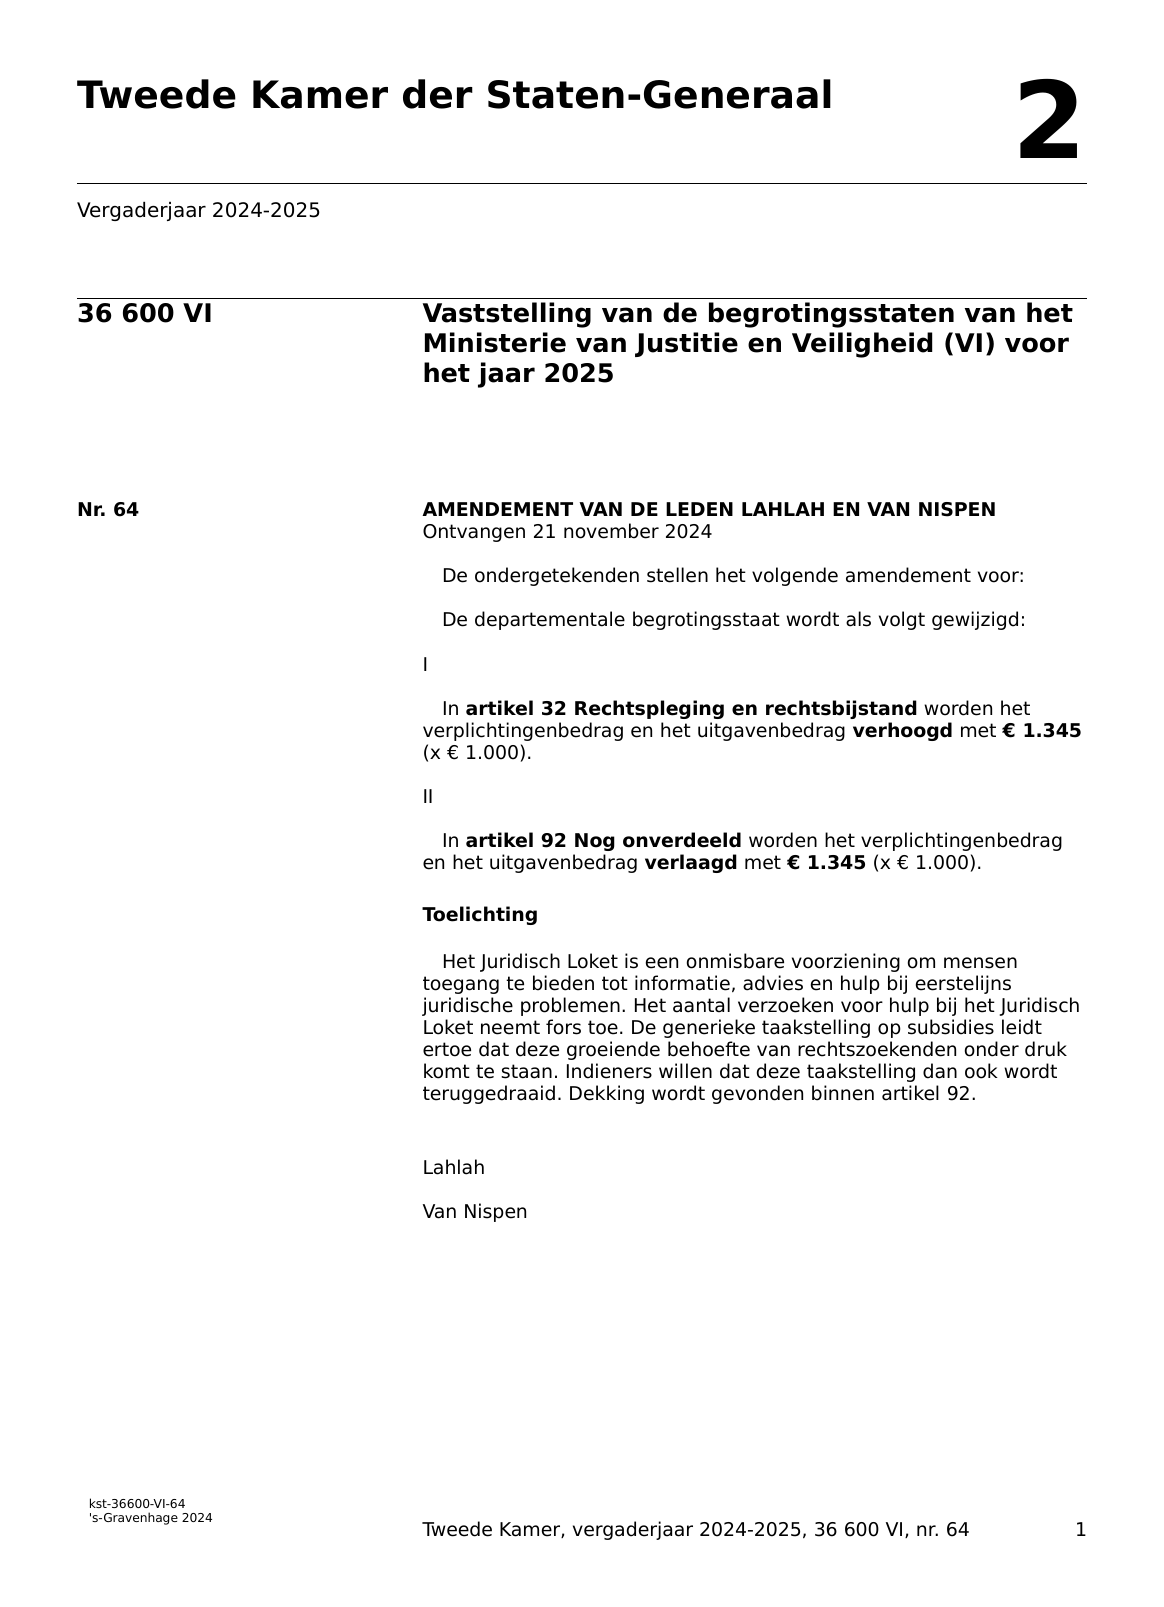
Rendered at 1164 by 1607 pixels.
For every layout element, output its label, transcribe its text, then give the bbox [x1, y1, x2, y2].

text Lahlah Van Nispen [422, 1135, 1087, 1223]
table_header Tweede Kamer der Staten-Generaal [77, 59, 886, 183]
table_cell Vergaderjaar 2024-2025 [77, 184, 1087, 298]
text Ontvangen 21 november 2024 [422, 521, 1087, 543]
subtitle 36 600 VI Vaststelling van de begrotingsstaten van het Ministerie van Justitie en Veiligheid (VI) voor het jaar 2025 [77, 299, 1087, 388]
text 's-Gravenhage 2024 [88, 1511, 323, 1525]
text In artikel 92 Nog onverdeeld worden het verplichtingenbedrag en het uitgavenbedrag verlaagd met € 1.345 (x € 1.000). [422, 830, 1087, 874]
text Het Juridisch Loket is een onmisbare voorziening om mensen toegang te bieden tot informatie, advies en hulp bij eerstelijns juridische problemen. Het aantal verzoeken voor hulp bij het Juridisch Loket neemt fors toe. De generieke taakstelling op subsidies leidt ertoe dat deze groeiende behoefte van rechtszoekenden onder druk komt te staan. Indieners willen dat deze taakstelling dan ook wordt teruggedraaid. Dekking wordt gevonden binnen artikel 92. [422, 951, 1087, 1105]
subtitle Toelichting [422, 904, 1087, 926]
text De ondergetekenden stellen het volgende amendement voor: [422, 565, 1087, 587]
subtitle Nr. 64 AMENDEMENT VAN DE LEDEN LAHLAH EN VAN NISPEN [77, 499, 1087, 521]
text I [422, 653, 1087, 676]
table_header 2 [886, 59, 1087, 183]
text In artikel 32 Rechtspleging en rechtsbijstand worden het verplichtingenbedrag en het uitgavenbedrag verhoogd met € 1.345 (x € 1.000). [422, 698, 1087, 764]
text II [422, 786, 1087, 808]
text kst-36600-VI-64 [88, 1497, 323, 1511]
text De departementale begrotingsstaat wordt als volgt gewijzigd: [422, 609, 1087, 631]
